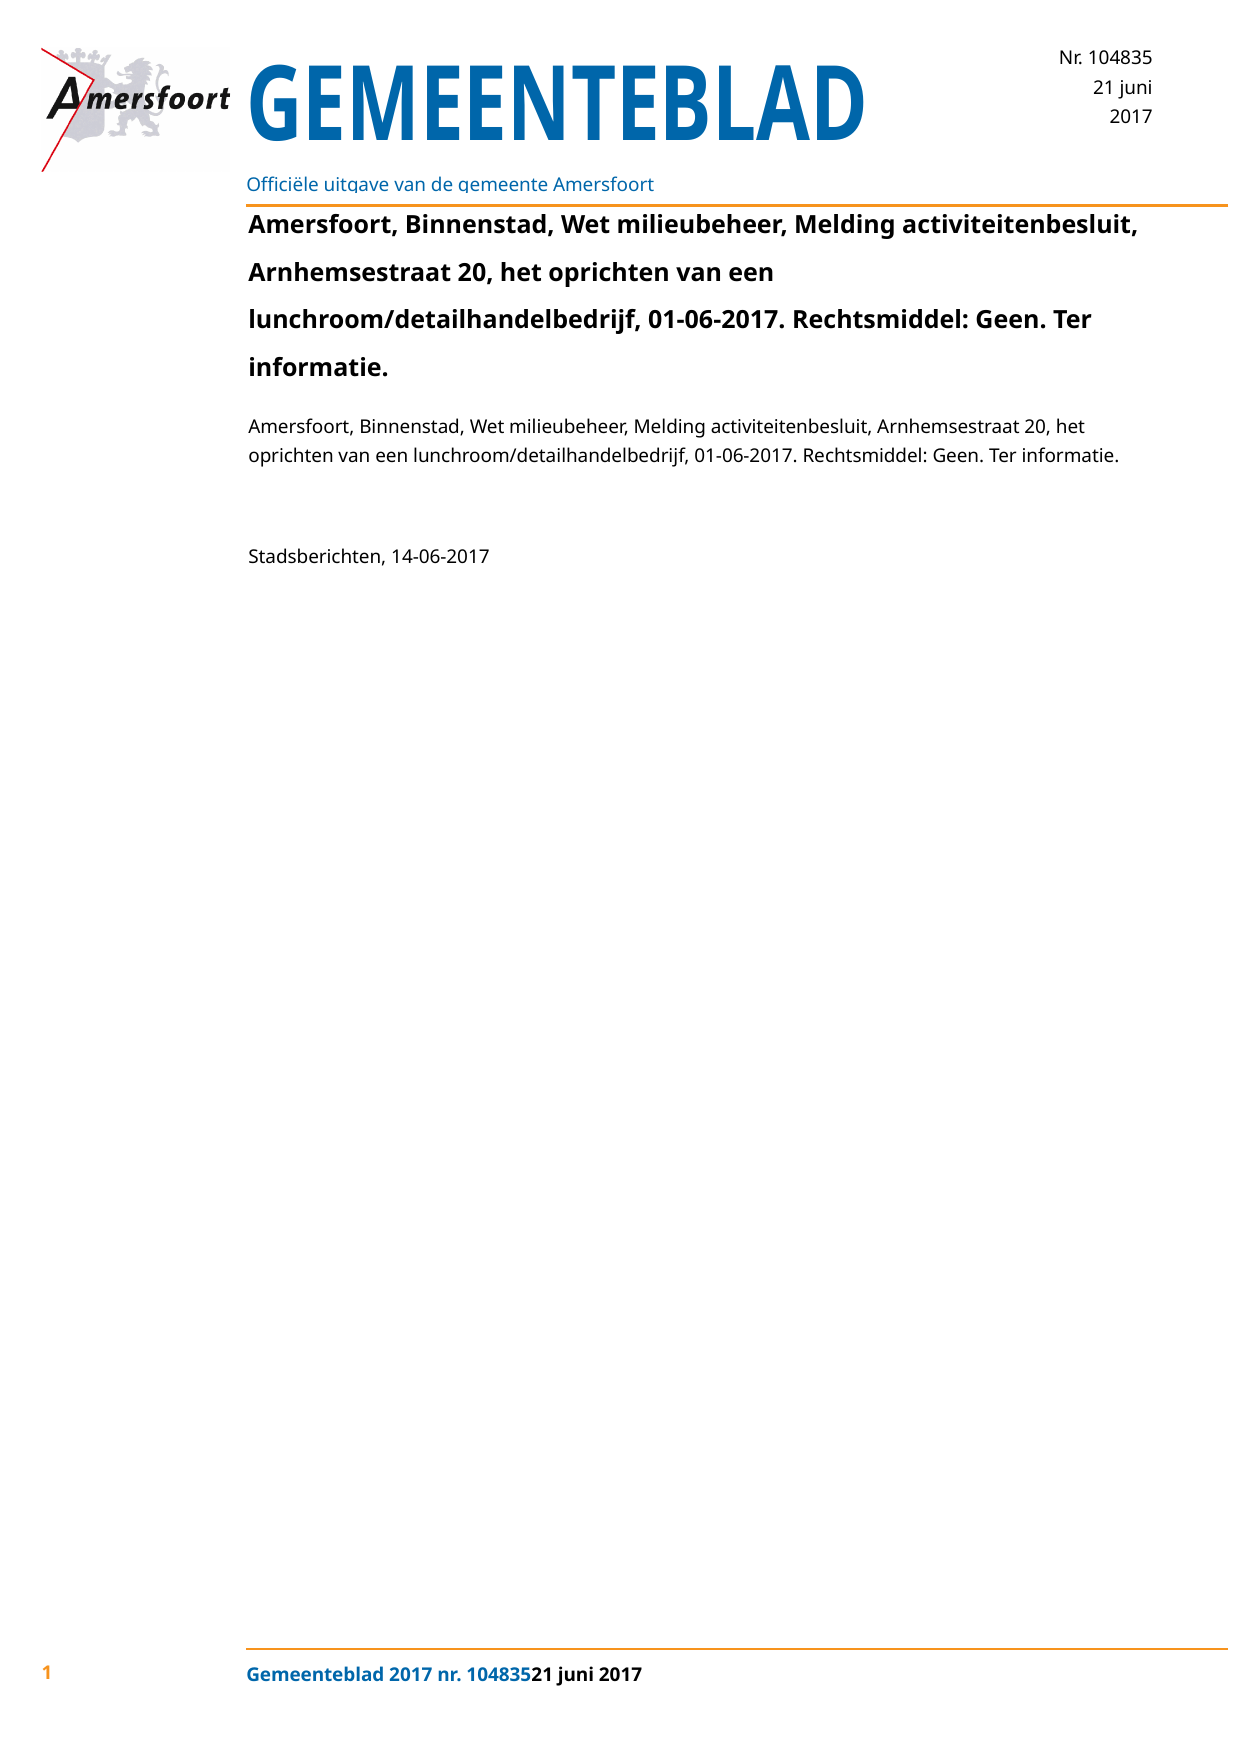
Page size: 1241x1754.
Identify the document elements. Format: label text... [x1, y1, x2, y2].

picture [41, 47, 231, 172]
text Amersfoort, Binnenstad, Wet milieubeheer, Melding activiteitenbesluit, Arnhemsestraat 20, het oprichten van een lunchroom/detailhandelbedrijf, 01-06-2017. Rechtsmiddel: Geen. Ter informatie. [248, 207, 1152, 384]
text Stadsberichten, 14-06-2017 [248, 543, 1152, 569]
text Amersfoort, Binnenstad, Wet milieubeheer, Melding activiteitenbesluit, Arnhemsestraat 20, het oprichten van een lunchroom/detailhandelbedrijf, 01-06-2017. Rechtsmiddel: Geen. Ter informatie. [248, 413, 1152, 468]
